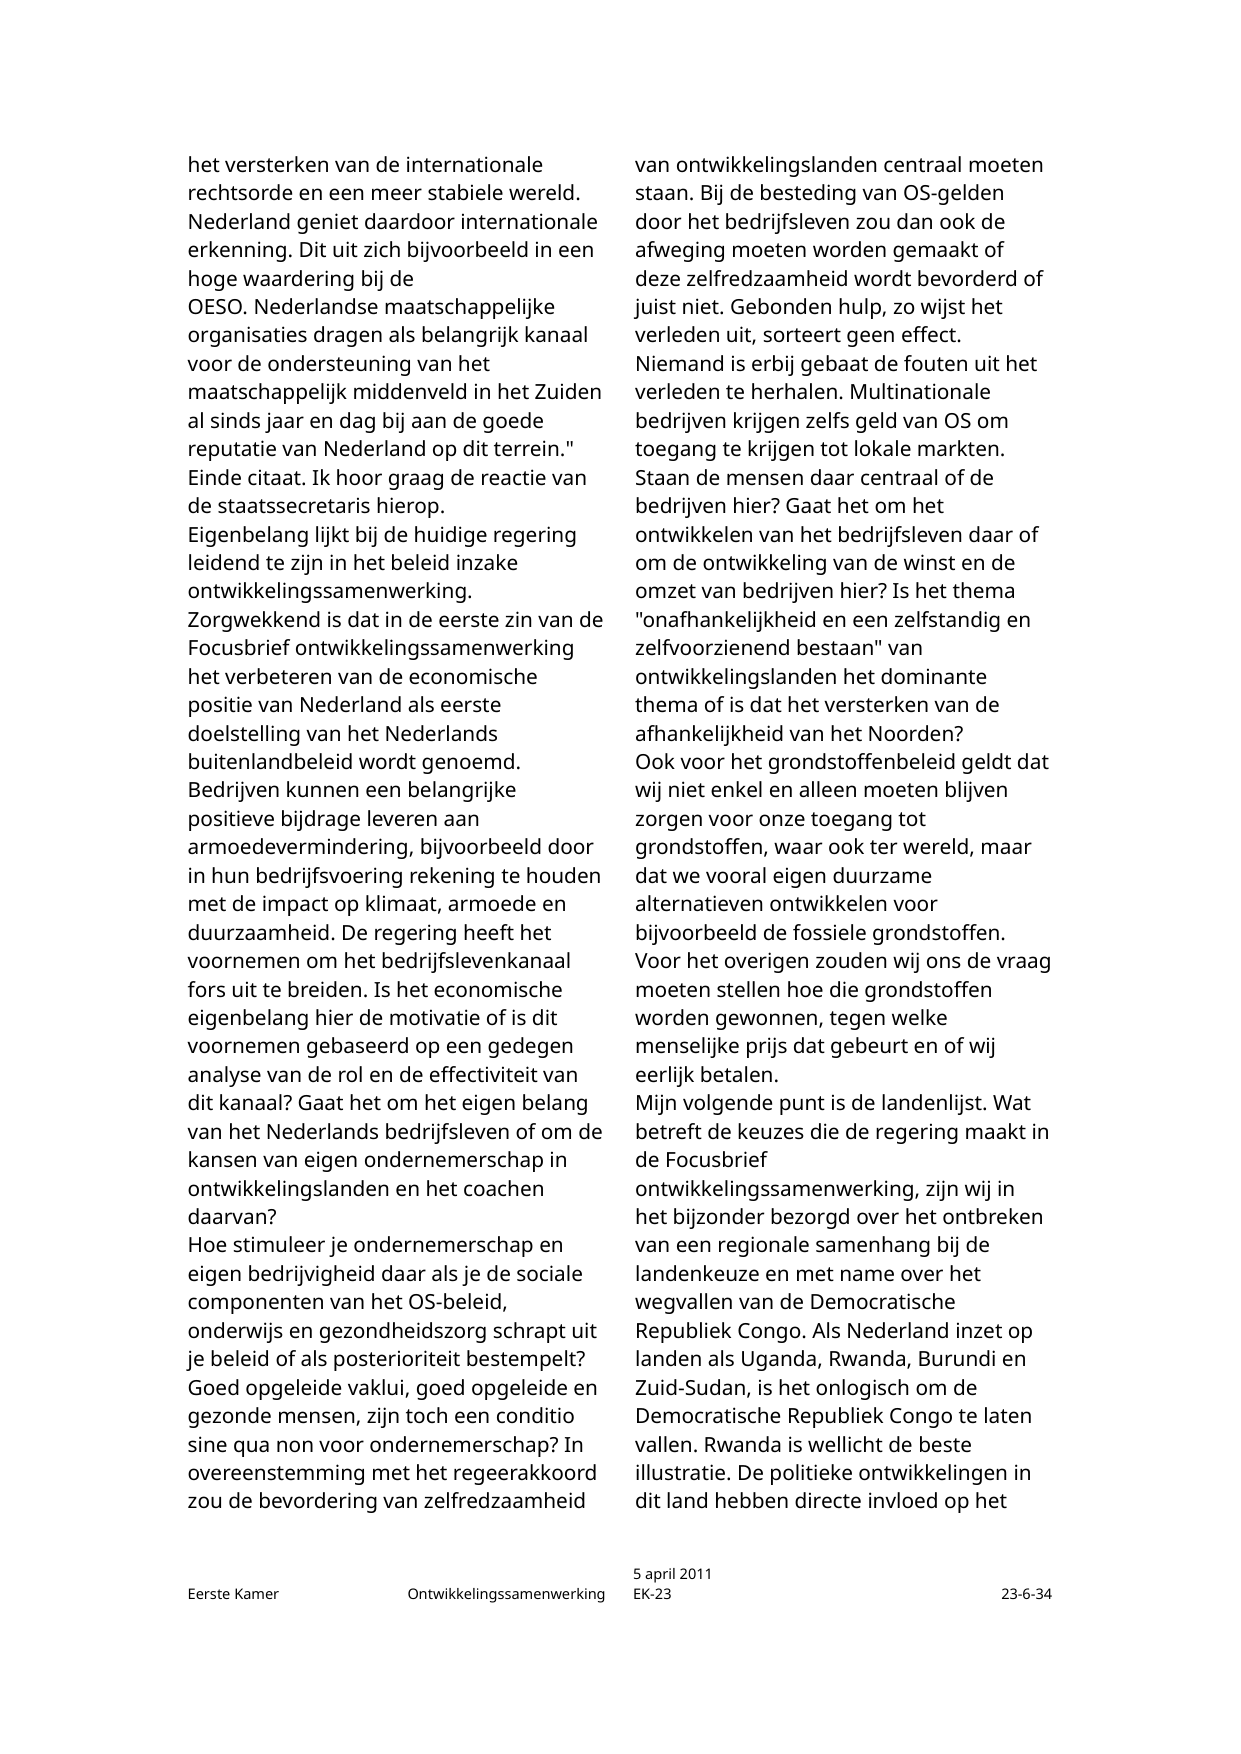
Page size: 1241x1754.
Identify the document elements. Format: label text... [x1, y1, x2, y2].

text Ook voor het grondstoffenbeleid geldt dat wij niet enkel en alleen moeten blijven zorgen voor onze toegang tot grondstoffen, waar ook ter wereld, maar dat we vooral eigen duurzame alternatieven ontwikkelen voor bijvoorbeeld de fossiele grondstoffen. Voor het overigen zouden wij ons de vraag moeten stellen hoe die grondstoffen worden gewonnen, tegen welke menselijke prijs dat gebeurt en of wij eerlijk betalen. [635, 747, 1053, 1088]
text Hoe stimuleer je ondernemerschap en eigen bedrijvigheid daar als je de sociale componenten van het OS-beleid, onderwijs en gezondheidszorg schrapt uit je beleid of als posterioriteit bestempelt? Goed opgeleide vaklui, goed opgeleide en gezonde mensen, zijn toch een conditio sine qua non voor ondernemerschap? In overeenstemming met het regeerakkoord zou de bevordering van zelfredzaamheid [187, 1231, 605, 1515]
text Mijn volgende punt is de landenlijst. Wat betreft de keuzes die de regering maakt in de Focusbrief ontwikkelingssamenwerking, zijn wij in het bijzonder bezorgd over het ontbreken van een regionale samenhang bij de landenkeuze en met name over het wegvallen van de Democratische Republiek Congo. Als Nederland inzet op landen als Uganda, Rwanda, Burundi en Zuid-Sudan, is het onlogisch om de Democratische Republiek Congo te laten vallen. Rwanda is wellicht de beste illustratie. De politieke ontwikkelingen in dit land hebben directe invloed op het [635, 1088, 1053, 1515]
text Eigenbelang lijkt bij de huidige regering leidend te zijn in het beleid inzake ontwikkelingssamenwerking. Zorgwekkend is dat in de eerste zin van de Focusbrief ontwikkelingssamenwerking het verbeteren van de economische positie van Nederland als eerste doelstelling van het Nederlands buitenlandbeleid wordt genoemd. Bedrijven kunnen een belangrijke positieve bijdrage leveren aan armoedevermindering, bijvoorbeeld door in hun bedrijfsvoering rekening te houden met de impact op klimaat, armoede en duurzaamheid. De regering heeft het voornemen om het bedrijfslevenkanaal fors uit te breiden. Is het economische eigenbelang hier de motivatie of is dit voornemen gebaseerd op een gedegen analyse van de rol en de effectiviteit van dit kanaal? Gaat het om het eigen belang van het Nederlands bedrijfsleven of om de kansen van eigen ondernemerschap in ontwikkelingslanden en het coachen daarvan? [187, 520, 605, 1231]
text het versterken van de internationale rechtsorde en een meer stabiele wereld. Nederland geniet daardoor internationale erkenning. Dit uit zich bijvoorbeeld in een hoge waardering bij de OESO. Nederlandse maatschappelijke organisaties dragen als belangrijk kanaal voor de ondersteuning van het maatschappelijk middenveld in het Zuiden al sinds jaar en dag bij aan de goede reputatie van Nederland op dit terrein." Einde citaat. Ik hoor graag de reactie van de staatssecretaris hierop. [187, 150, 605, 520]
text van ontwikkelingslanden centraal moeten staan. Bij de besteding van OS-gelden door het bedrijfsleven zou dan ook de afweging moeten worden gemaakt of deze zelfredzaamheid wordt bevorderd of juist niet. Gebonden hulp, zo wijst het verleden uit, sorteert geen effect. Niemand is erbij gebaat de fouten uit het verleden te herhalen. Multinationale bedrijven krijgen zelfs geld van OS om toegang te krijgen tot lokale markten. Staan de mensen daar centraal of de bedrijven hier? Gaat het om het ontwikkelen van het bedrijfsleven daar of om de ontwikkeling van de winst en de omzet van bedrijven hier? Is het thema "onafhankelijkheid en een zelfstandig en zelfvoorzienend bestaan" van ontwikkelingslanden het dominante thema of is dat het versterken van de afhankelijkheid van het Noorden? [635, 150, 1053, 747]
